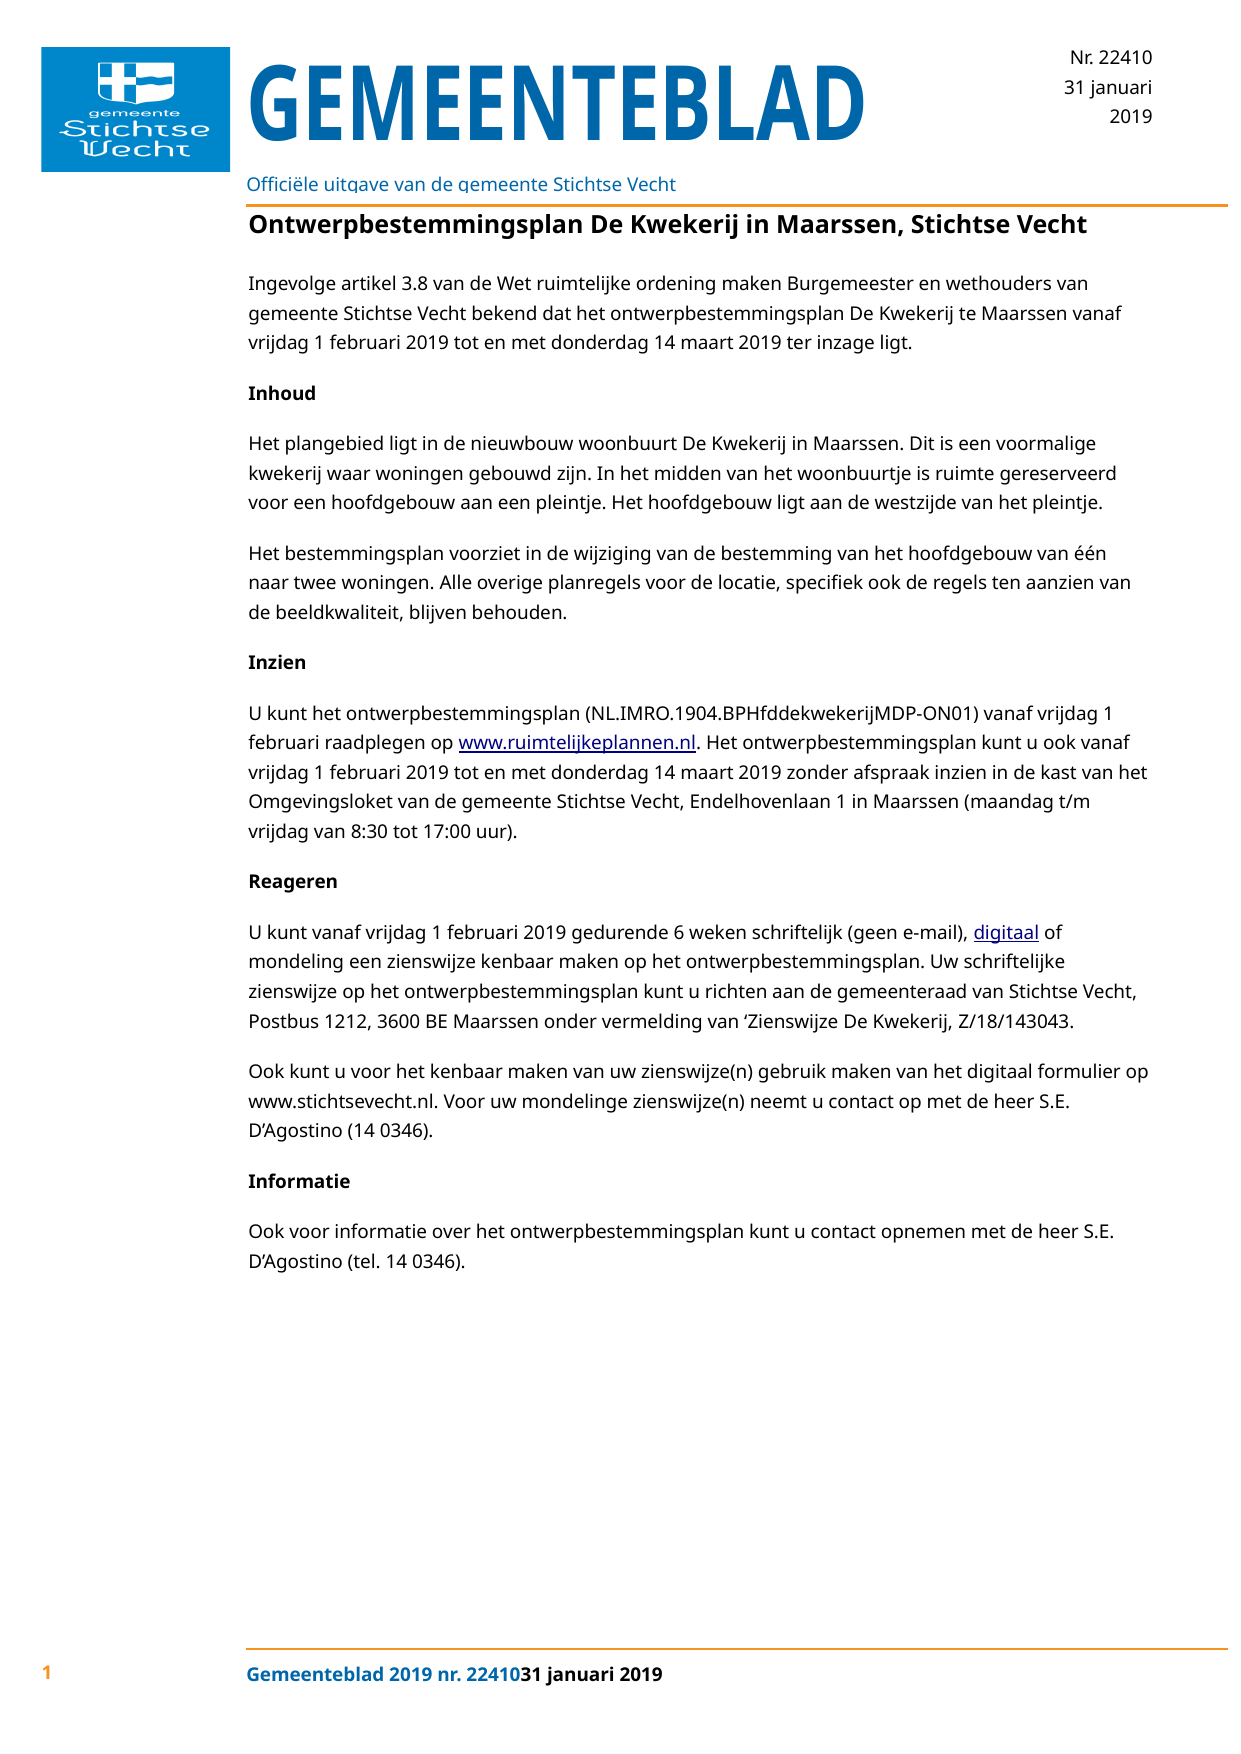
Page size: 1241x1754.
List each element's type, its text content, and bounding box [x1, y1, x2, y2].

text U kunt het ontwerpbestemmingsplan (NL.IMRO.1904.BPHfddekwekerijMDP-ON01) vanaf vrijdag 1 februari raadplegen op www.ruimtelijkeplannen.nl. Het ontwerpbestemmingsplan kunt u ook vanaf vrijdag 1 februari 2019 tot en met donderdag 14 maart 2019 zonder afspraak inzien in de kast van het Omgevingsloket van de gemeente Stichtse Vecht, Endelhovenlaan 1 in Maarssen (maandag t/m vrijdag van 8:30 tot 17:00 uur). [248, 700, 1152, 844]
picture [99, 63, 135, 101]
text Het bestemmingsplan voorziet in de wijziging van de bestemming van het hoofdgebouw van één naar twee woningen. Alle overige planregels voor de locatie, specifiek ook de regels ten aanzien van de beeldkwaliteit, blijven behouden. [248, 540, 1152, 625]
text Inhoud [248, 380, 1152, 406]
text Ook kunt u voor het kenbaar maken van uw zienswijze(n) gebruik maken van het digitaal formulier op www.stichtsevecht.nl. Voor uw mondelinge zienswijze(n) neemt u contact op met de heer S.E. D’Agostino (14 0346). [248, 1058, 1152, 1143]
text Inzien [248, 649, 1152, 675]
text Informatie [248, 1168, 1152, 1193]
picture [137, 63, 174, 103]
text Reageren [248, 869, 1152, 894]
text U kunt vanaf vrijdag 1 februari 2019 gedurende 6 weken schriftelijk (geen e-mail), digitaal of mondeling een zienswijze kenbaar maken op het ontwerpbestemmingsplan. Uw schriftelijke zienswijze op het ontwerpbestemmingsplan kunt u richten aan de gemeenteraad van Stichtse Vecht, Postbus 1212, 3600 BE Maarssen onder vermelding van ‘Zienswijze De Kwekerij, Z/18/143043. [248, 919, 1152, 1033]
text Het plangebied ligt in de nieuwbouw woonbuurt De Kwekerij in Maarssen. Dit is een voormalige kwekerij waar woningen gebouwd zijn. In het midden van het woonbuurtje is ruimte gereserveerd voor een hoofdgebouw aan een pleintje. Het hoofdgebouw ligt aan de westzijde van het pleintje. [248, 430, 1152, 515]
text Ingevolge artikel 3.8 van de Wet ruimtelijke ordening maken Burgemeester en wethouders van gemeente Stichtse Vecht bekend dat het ontwerpbestemmingsplan De Kwekerij te Maarssen vanaf vrijdag 1 februari 2019 tot en met donderdag 14 maart 2019 ter inzage ligt. [248, 270, 1152, 355]
text Ontwerpbestemmingsplan De Kwekerij in Maarssen, Stichtse Vecht [248, 207, 1152, 241]
text Ook voor informatie over het ontwerpbestemmingsplan kunt u contact opnemen met de heer S.E. D’Agostino (tel. 14 0346). [248, 1218, 1152, 1273]
